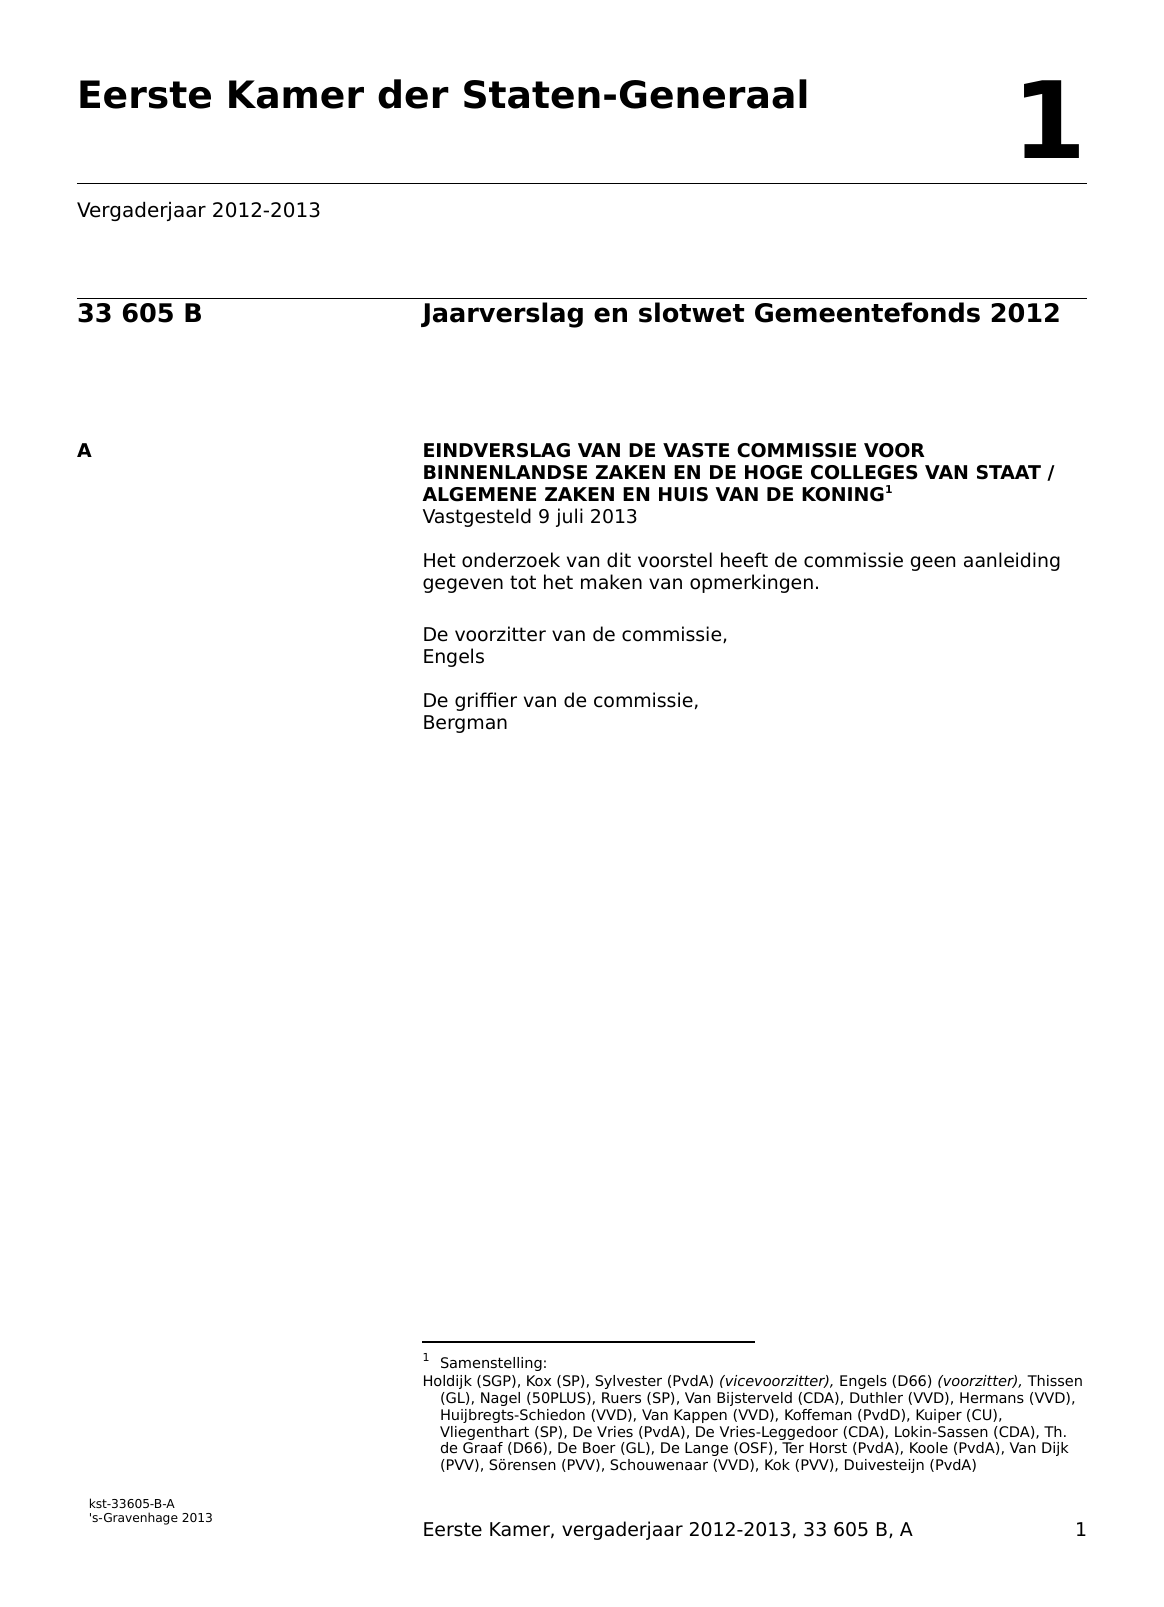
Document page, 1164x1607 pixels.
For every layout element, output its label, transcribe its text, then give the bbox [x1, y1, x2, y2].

table_header Eerste Kamer der Staten-Generaal [77, 59, 886, 183]
text De griffier van de commissie, Bergman [422, 690, 1087, 734]
text Vastgesteld 9 juli 2013 [422, 506, 1087, 528]
text Het onderzoek van dit voorstel heeft de commissie geen aanleiding gegeven tot het maken van opmerkingen. [422, 550, 1087, 594]
subtitle A EINDVERSLAG VAN DE VASTE COMMISSIE VOOR BINNENLANDSE ZAKEN EN DE HOGE COLLEGES VAN STAAT / ALGEMENE ZAKEN EN HUIS VAN DE KONING [77, 440, 1087, 506]
text De voorzitter van de commissie, Engels [422, 624, 1087, 668]
text 's-Gravenhage 2013 [88, 1511, 323, 1525]
table_header 1 [886, 59, 1087, 183]
text Holdijk (SGP), Kox (SP), Sylvester (PvdA) (vicevoorzitter), Engels (D66) (voorzitter), Thissen (GL), Nagel (50PLUS), Ruers (SP), Van Bijsterveld (CDA), Duthler (VVD), Hermans (VVD), Huijbregts-Schiedon (VVD), Van Kappen (VVD), Koffeman (PvdD), Kuiper (CU), Vliegenthart (SP), De Vries (PvdA), De Vries-Leggedoor (CDA), Lokin-Sassen (CDA), Th. de Graaf (D66), De Boer (GL), De Lange (OSF), Ter Horst (PvdA), Koole (PvdA), Van Dijk (PVV), Sörensen (PVV), Schouwenaar (VVD), Kok (PVV), Duivesteijn (PvdA) [422, 1373, 1087, 1474]
text Samenstelling: [422, 1351, 1087, 1373]
table_cell Vergaderjaar 2012-2013 [77, 184, 1087, 298]
text kst-33605-B-A [88, 1497, 323, 1511]
subtitle 33 605 B Jaarverslag en slotwet Gemeentefonds 2012 [77, 299, 1087, 329]
